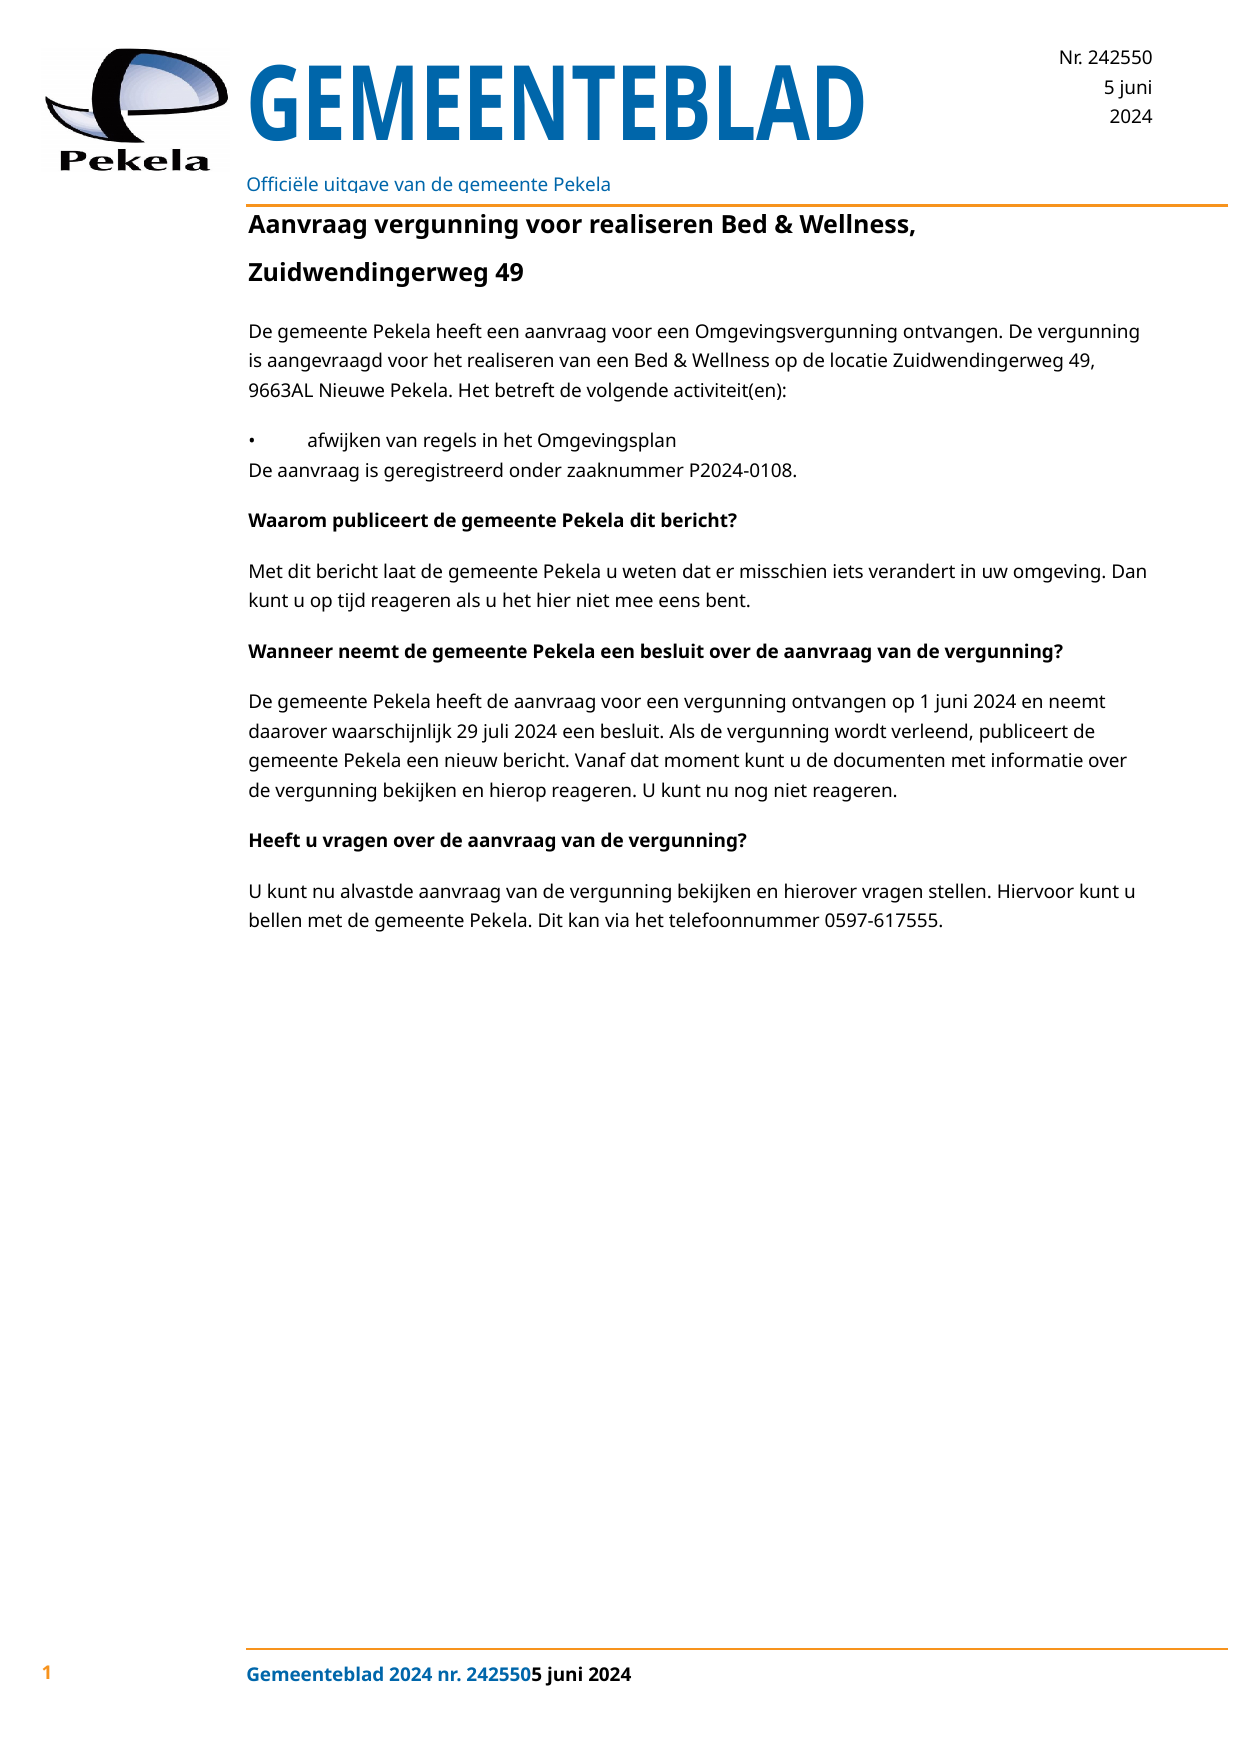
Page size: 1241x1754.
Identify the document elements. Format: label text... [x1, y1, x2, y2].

text Met dit bericht laat de gemeente Pekela u weten dat er misschien iets verandert in uw omgeving. Dan kunt u op tijd reageren als u het hier niet mee eens bent. [248, 558, 1152, 613]
text Heeft u vragen over de aanvraag van de vergunning? [248, 827, 1152, 853]
text Waarom publiceert de gemeente Pekela dit bericht? [248, 507, 1152, 533]
list afwijken van regels in het Omgevingsplan [248, 427, 1152, 453]
text De gemeente Pekela heeft een aanvraag voor een Omgevingsvergunning ontvangen. De vergunning is aangevraagd voor het realiseren van een Bed & Wellness op de locatie Zuidwendingerweg 49, 9663AL Nieuwe Pekela. Het betreft de volgende activiteit(en): [248, 318, 1152, 403]
text Wanneer neemt de gemeente Pekela een besluit over de aanvraag van de vergunning? [248, 638, 1152, 664]
text De gemeente Pekela heeft de aanvraag voor een vergunning ontvangen op 1 juni 2024 en neemt daarover waarschijnlijk 29 juli 2024 een besluit. Als de vergunning wordt verleend, publiceert de gemeente Pekela een nieuw bericht. Vanaf dat moment kunt u de documenten met informatie over de vergunning bekijken en hierop reageren. U kunt nu nog niet reageren. [248, 688, 1152, 803]
picture [41, 47, 231, 172]
text De aanvraag is geregistreerd onder zaaknummer P2024-0108. [248, 457, 1152, 483]
text Aanvraag vergunning voor realiseren Bed & Wellness, Zuidwendingerweg 49 [248, 207, 1152, 288]
text U kunt nu alvastde aanvraag van de vergunning bekijken en hierover vragen stellen. Hiervoor kunt u bellen met de gemeente Pekela. Dit kan via het telefoonnummer 0597-617555. [248, 878, 1152, 933]
